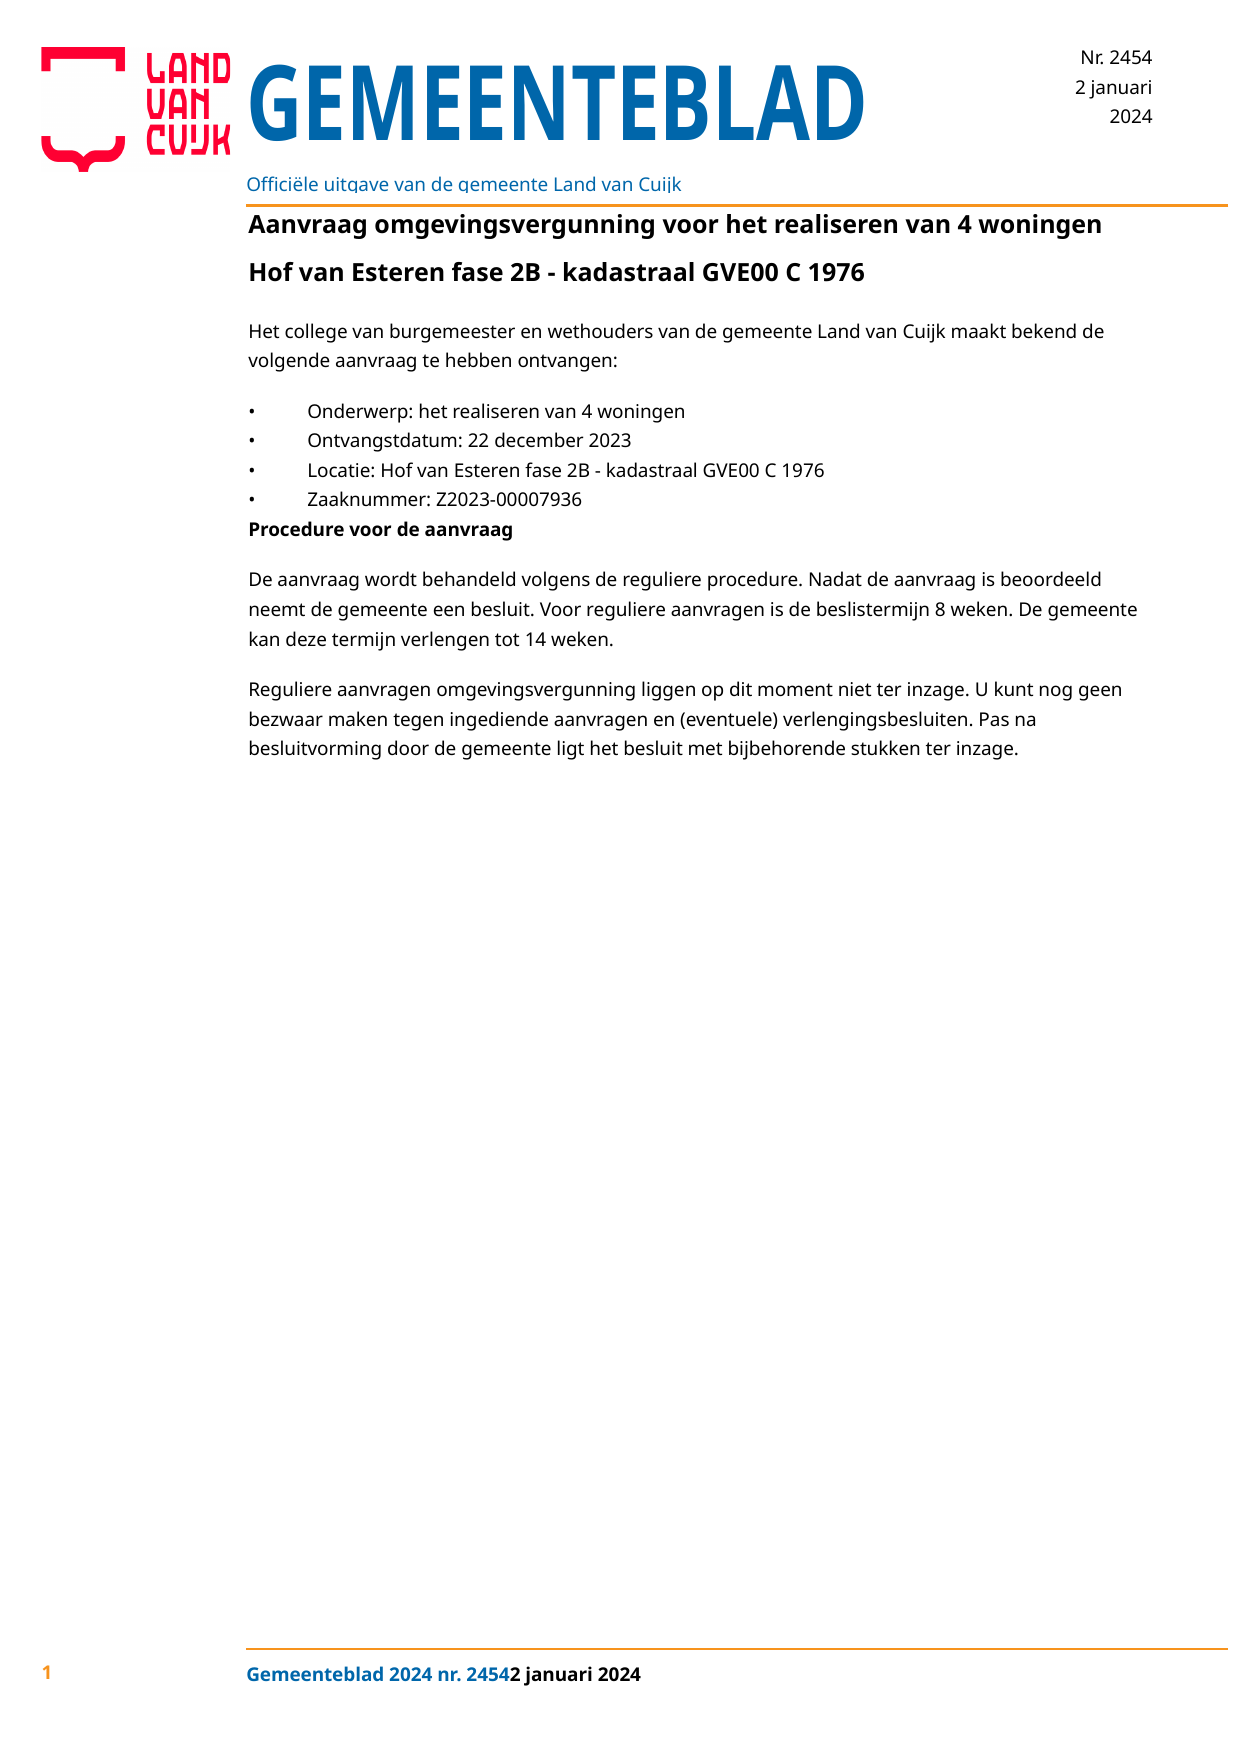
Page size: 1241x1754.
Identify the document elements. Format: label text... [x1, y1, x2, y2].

picture [41, 47, 231, 172]
list Zaaknummer: Z2023-00007936 [248, 487, 1152, 512]
text Reguliere aanvragen omgevingsvergunning liggen op dit moment niet ter inzage. U kunt nog geen bezwaar maken tegen ingediende aanvragen en (eventuele) verlengingsbesluiten. Pas na besluitvorming door de gemeente ligt het besluit met bijbehorende stukken ter inzage. [248, 676, 1152, 761]
text Procedure voor de aanvraag [248, 516, 1152, 542]
text Het college van burgemeester en wethouders van de gemeente Land van Cuijk maakt bekend de volgende aanvraag te hebben ontvangen: [248, 318, 1152, 373]
list Ontvangstdatum: 22 december 2023 [248, 427, 1152, 453]
text De aanvraag wordt behandeld volgens de reguliere procedure. Nadat de aanvraag is beoordeeld neemt de gemeente een besluit. Voor reguliere aanvragen is de beslistermijn 8 weken. De gemeente kan deze termijn verlengen tot 14 weken. [248, 567, 1152, 652]
list Locatie: Hof van Esteren fase 2B - kadastraal GVE00 C 1976 [248, 457, 1152, 483]
list Onderwerp: het realiseren van 4 woningen [248, 398, 1152, 424]
text Aanvraag omgevingsvergunning voor het realiseren van 4 woningen Hof van Esteren fase 2B - kadastraal GVE00 C 1976 [248, 207, 1152, 288]
